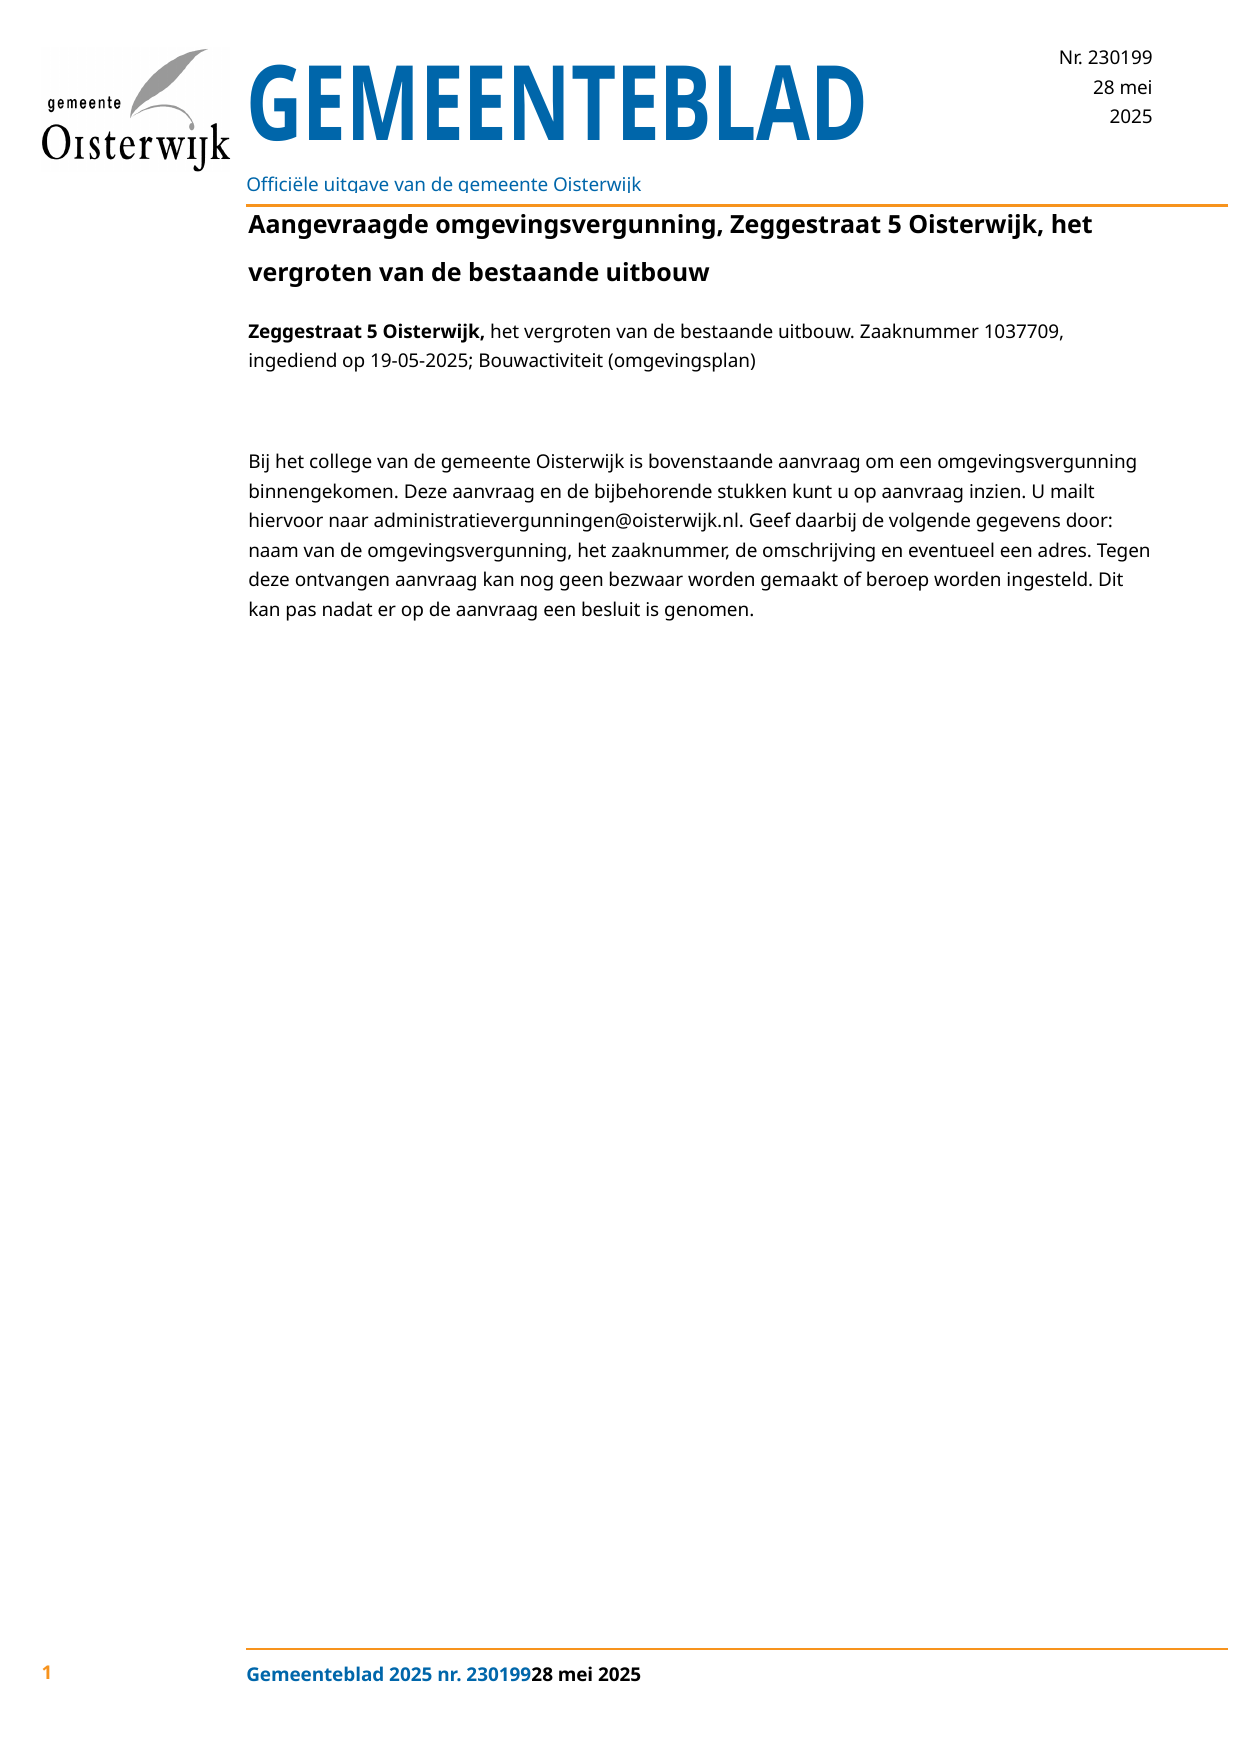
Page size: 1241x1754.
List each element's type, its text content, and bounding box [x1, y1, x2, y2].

text Aangevraagde omgevingsvergunning, Zeggestraat 5 Oisterwijk, het vergroten van de bestaande uitbouw [248, 207, 1152, 288]
picture [41, 47, 231, 172]
text Zeggestraat 5 Oisterwijk, het vergroten van de bestaande uitbouw. Zaaknummer 1037709, ingediend op 19-05-2025; Bouwactiviteit (omgevingsplan) [248, 318, 1152, 373]
text Bij het college van de gemeente Oisterwijk is bovenstaande aanvraag om een omgevingsvergunning binnengekomen. Deze aanvraag en de bijbehorende stukken kunt u op aanvraag inzien. U mailt hiervoor naar administratievergunningen@oisterwijk.nl. Geef daarbij de volgende gegevens door: naam van de omgevingsvergunning, het zaaknummer, de omschrijving en eventueel een adres. Tegen deze ontvangen aanvraag kan nog geen bezwaar worden gemaakt of beroep worden ingesteld. Dit kan pas nadat er op de aanvraag een besluit is genomen. [248, 448, 1152, 622]
